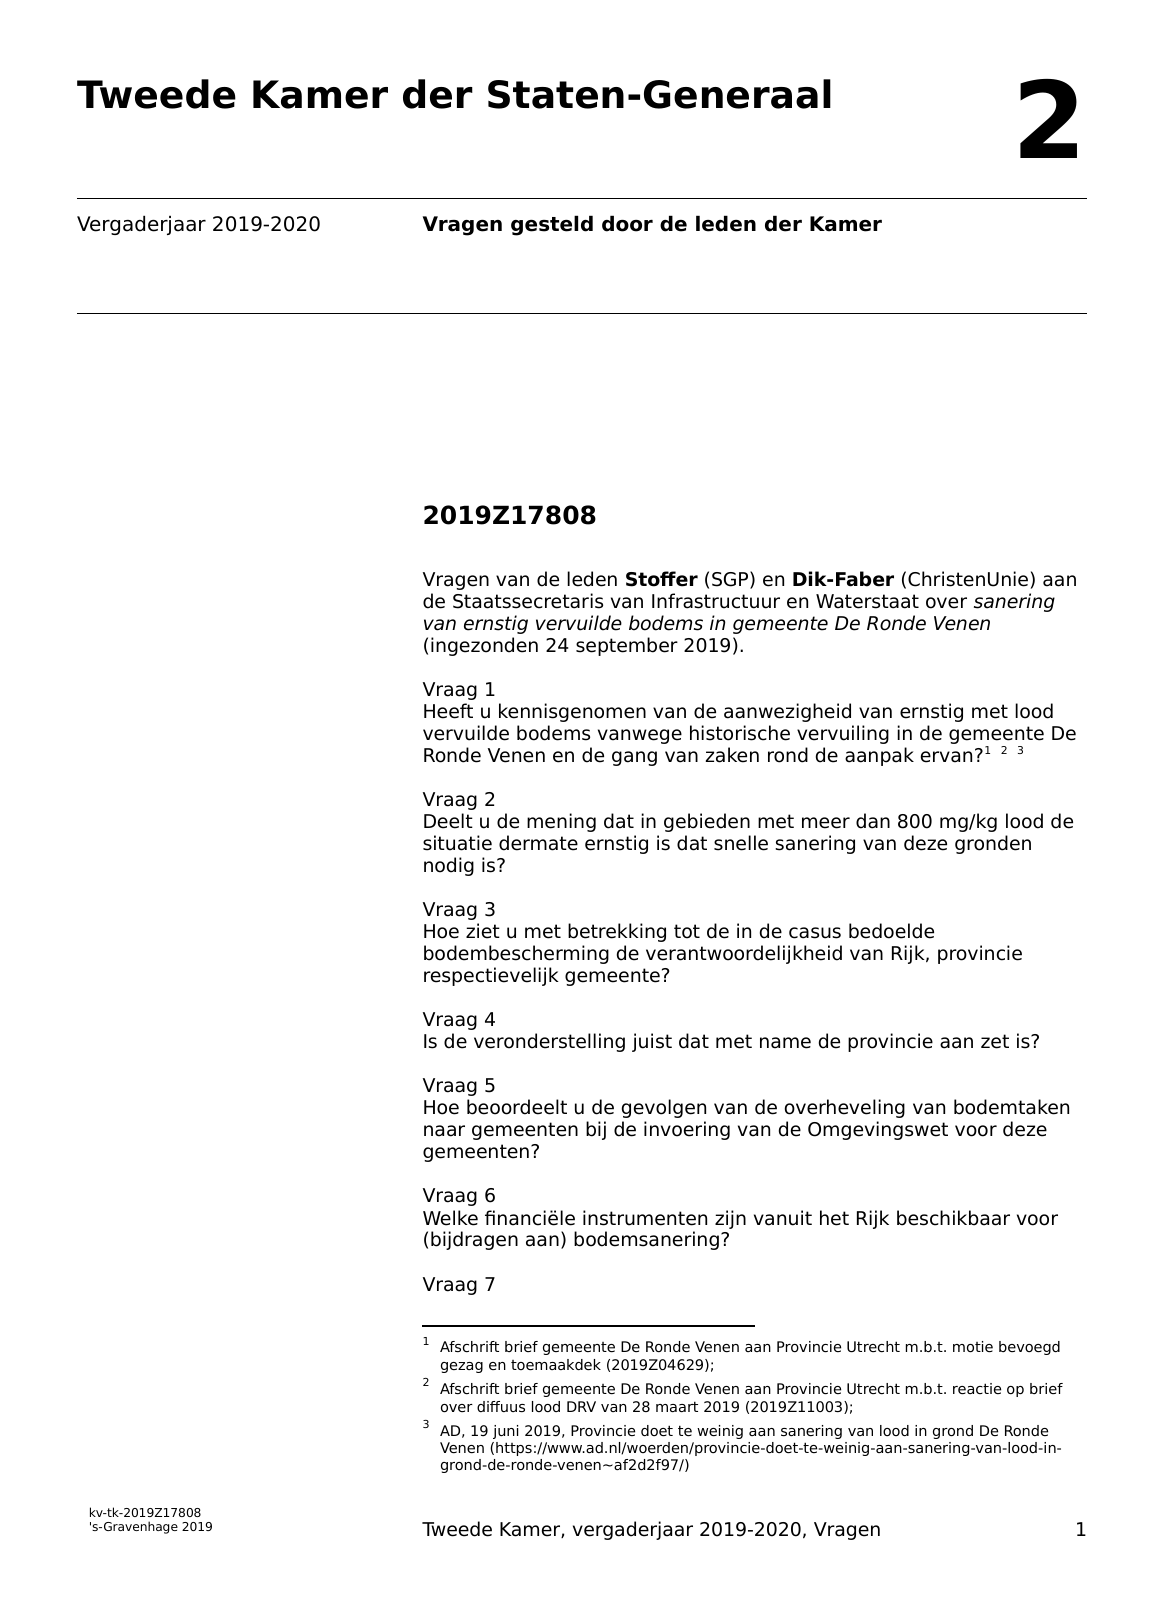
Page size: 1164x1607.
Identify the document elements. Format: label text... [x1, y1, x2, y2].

text Vraag 1 [422, 679, 1087, 701]
text 2019Z17808 [422, 501, 1087, 531]
text kv-tk-2019Z17808 [88, 1506, 323, 1520]
text AD, 19 juni 2019, Provincie doet te weinig aan sanering van lood in grond De Ronde Venen (https://www.ad.nl/woerden/provincie-doet-te-weinig-aan-sanering-van-lood-in-grond-de-ronde-venen~af2d2f97/) [422, 1418, 1087, 1474]
table_header Tweede Kamer der Staten-Generaal [77, 59, 886, 198]
text 's-Gravenhage 2019 [88, 1520, 323, 1534]
table_header 2 [886, 59, 1087, 198]
table_cell Vergaderjaar 2019-2020 [77, 199, 422, 313]
text Vraag 4 [422, 1009, 1087, 1031]
text Vragen van de leden Stoffer (SGP) en Dik-Faber (ChristenUnie) aan de Staatssecretaris van Infrastructuur en Waterstaat over sanering van ernstig vervuilde bodems in gemeente De Ronde Venen (ingezonden 24 september 2019). [422, 569, 1087, 657]
text Vraag 3 [422, 899, 1087, 921]
text Vraag 2 [422, 789, 1087, 811]
text Hoe beoordeelt u de gevolgen van de overheveling van bodemtaken naar gemeenten bij de invoering van de Omgevingswet voor deze gemeenten? [422, 1097, 1087, 1163]
text Deelt u de mening dat in gebieden met meer dan 800 mg/kg lood de situatie dermate ernstig is dat snelle sanering van deze gronden nodig is? [422, 811, 1087, 877]
text Vraag 5 [422, 1075, 1087, 1097]
text Afschrift brief gemeente De Ronde Venen aan Provincie Utrecht m.b.t. reactie op brief over diffuus lood DRV van 28 maart 2019 (2019Z11003); [422, 1377, 1087, 1416]
text Vraag 7 [422, 1273, 1087, 1296]
text Welke financiële instrumenten zijn vanuit het Rijk beschikbaar voor (bijdragen aan) bodemsanering? [422, 1207, 1087, 1251]
text Heeft u kennisgenomen van de aanwezigheid van ernstig met lood vervuilde bodems vanwege historische vervuiling in de gemeente De Ronde Venen en de gang van zaken rond de aanpak ervan? [422, 701, 1087, 767]
table_cell Vragen gesteld door de leden der Kamer [422, 199, 1087, 313]
text Is de veronderstelling juist dat met name de provincie aan zet is? [422, 1031, 1087, 1053]
text Afschrift brief gemeente De Ronde Venen aan Provincie Utrecht m.b.t. motie bevoegd gezag en toemaakdek (2019Z04629); [422, 1335, 1087, 1374]
text Hoe ziet u met betrekking tot de in de casus bedoelde bodembescherming de verantwoordelijkheid van Rijk, provincie respectievelijk gemeente? [422, 921, 1087, 987]
text Vraag 6 [422, 1185, 1087, 1207]
